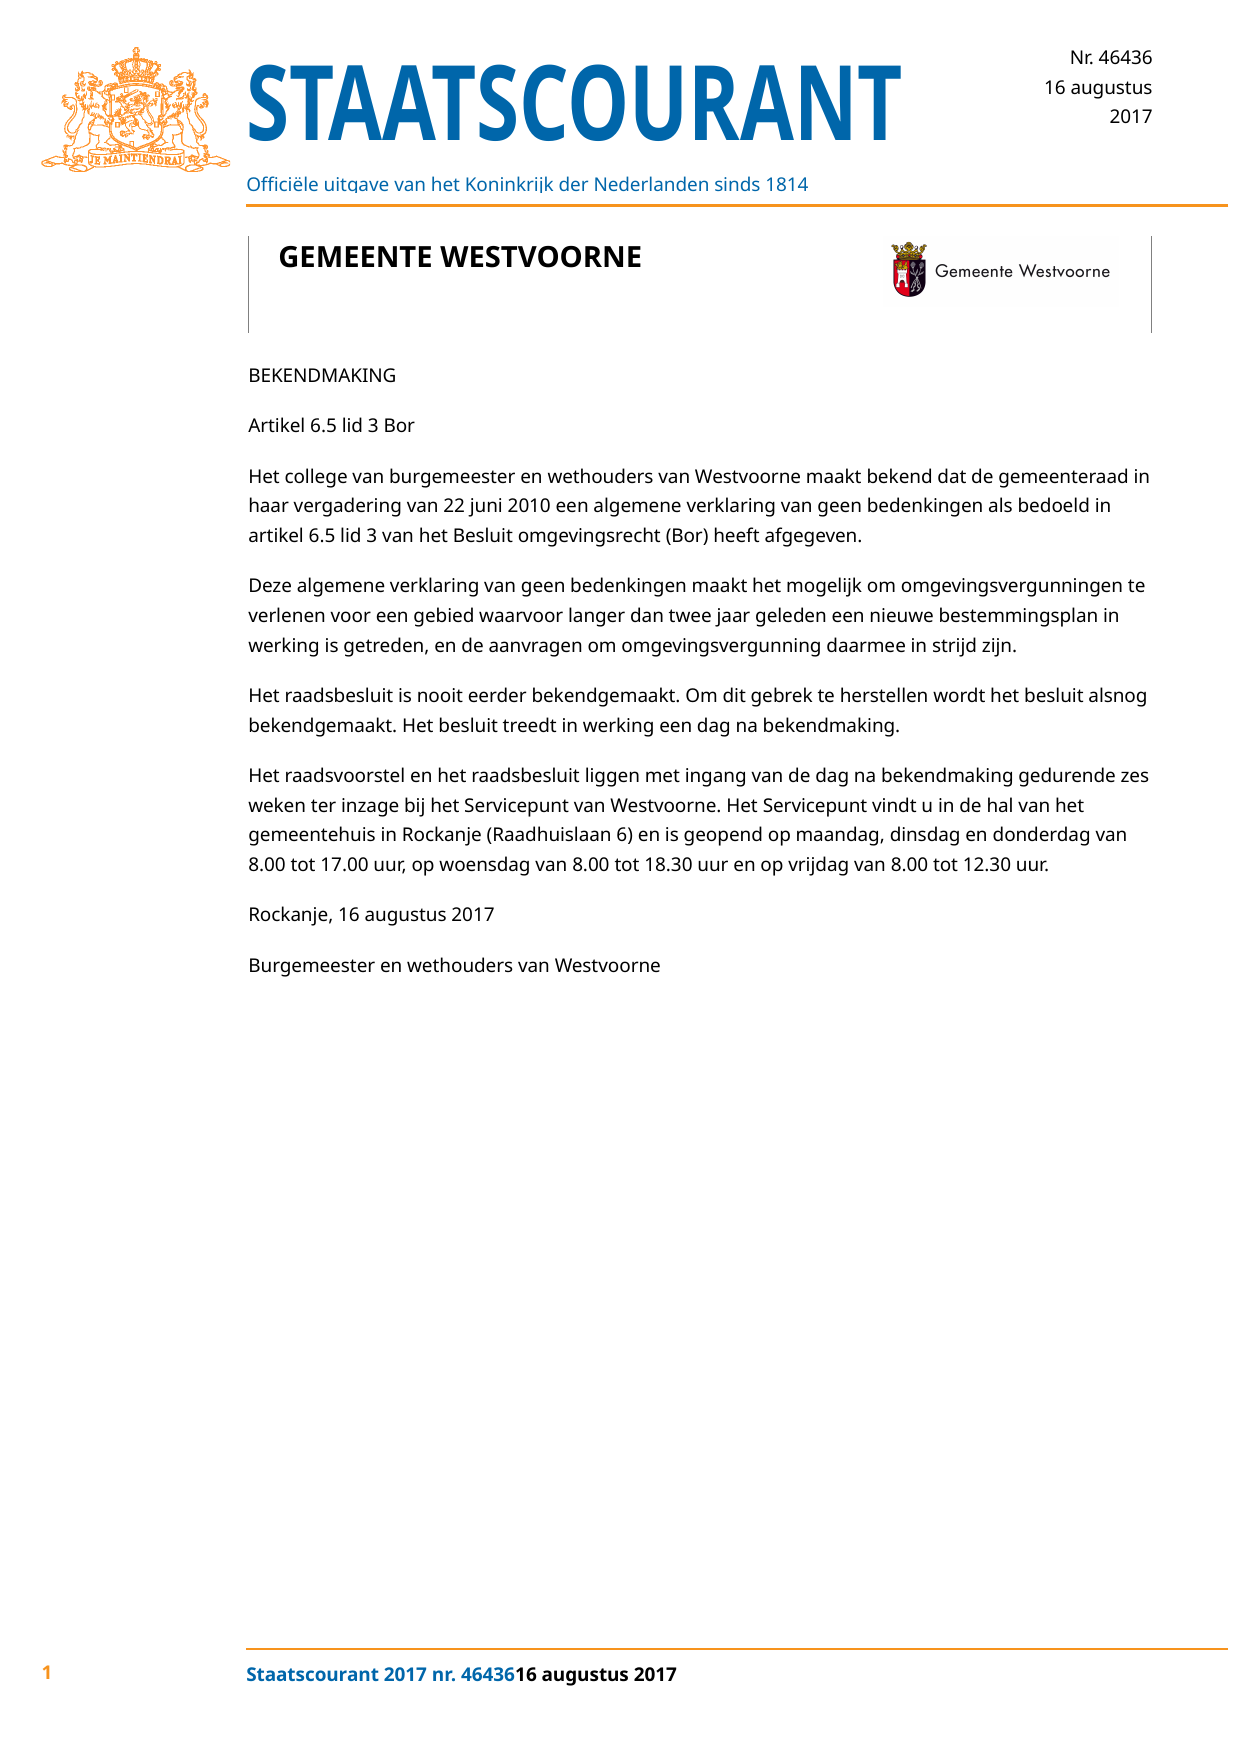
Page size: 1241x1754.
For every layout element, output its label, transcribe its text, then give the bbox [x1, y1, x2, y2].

text Deze algemene verklaring van geen bedenkingen maakt het mogelijk om omgevingsvergunningen te verlenen voor een gebied waarvoor langer dan twee jaar geleden een nieuwe bestemmingsplan in werking is getreden, en de aanvragen om omgevingsvergunning daarmee in strijd zijn. [248, 573, 1152, 658]
table_header GEMEENTE WESTVOORNE [249, 236, 850, 333]
picture [882, 236, 1119, 307]
table_header [850, 236, 1151, 333]
picture [41, 47, 231, 172]
text Het raadsbesluit is nooit eerder bekendgemaakt. Om dit gebrek te herstellen wordt het besluit alsnog bekendgemaakt. Het besluit treedt in werking een dag na bekendmaking. [248, 682, 1152, 738]
text BEKENDMAKING [248, 362, 1152, 388]
text Artikel 6.5 lid 3 Bor [248, 413, 1152, 438]
text Rockanje, 16 augustus 2017 [248, 901, 1152, 927]
text Het college van burgemeester en wethouders van Westvoorne maakt bekend dat de gemeenteraad in haar vergadering van 22 juni 2010 een algemene verklaring van geen bedenkingen als bedoeld in artikel 6.5 lid 3 van het Besluit omgevingsrecht (Bor) heeft afgegeven. [248, 463, 1152, 548]
text Burgemeester en wethouders van Westvoorne [248, 952, 1152, 978]
text Het raadsvoorstel en het raadsbesluit liggen met ingang van de dag na bekendmaking gedurende zes weken ter inzage bij het Servicepunt van Westvoorne. Het Servicepunt vindt u in de hal van het gemeentehuis in Rockanje (Raadhuislaan 6) en is geopend op maandag, dinsdag en donderdag van 8.00 tot 17.00 uur, op woensdag van 8.00 tot 18.30 uur en op vrijdag van 8.00 tot 12.30 uur. [248, 762, 1152, 877]
